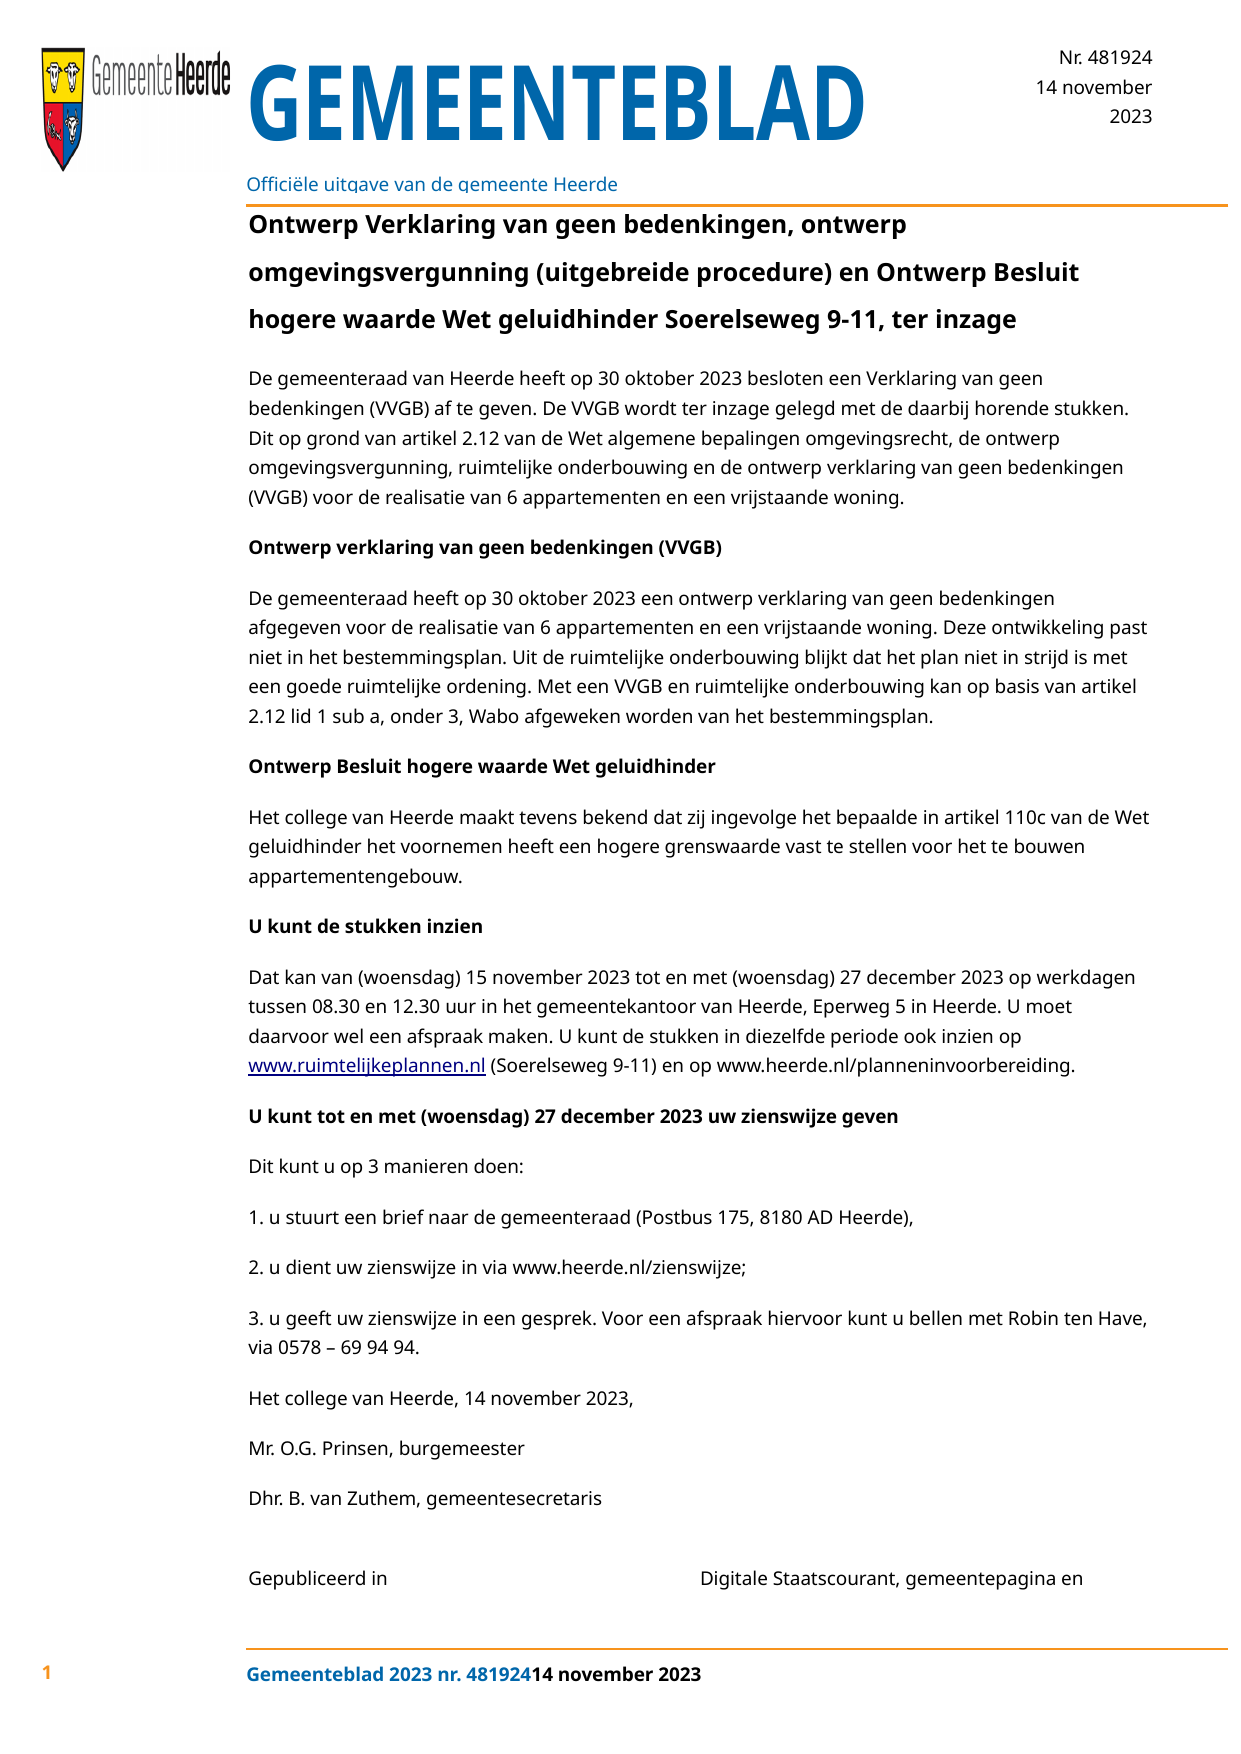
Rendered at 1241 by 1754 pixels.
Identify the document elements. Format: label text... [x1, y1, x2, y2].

text Het college van Heerde maakt tevens bekend dat zij ingevolge het bepaalde in artikel 110c van de Wet geluidhinder het voornemen heeft een hogere grenswaarde vast te stellen voor het te bouwen appartementengebouw. [248, 804, 1152, 889]
table_header Digitale Staatscourant, gemeentepagina en [700, 1566, 1152, 1591]
text Dit kunt u op 3 manieren doen: [248, 1153, 1152, 1179]
text Ontwerp Besluit hogere waarde Wet geluidhinder [248, 753, 1152, 779]
text Dhr. B. van Zuthem, gemeentesecretaris [248, 1486, 1152, 1511]
text Dat kan van (woensdag) 15 november 2023 tot en met (woensdag) 27 december 2023 op werkdagen tussen 08.30 en 12.30 uur in het gemeentekantoor van Heerde, Eperweg 5 in Heerde. U moet daarvoor wel een afspraak maken. U kunt de stukken in diezelfde periode ook inzien op www.ruimtelijkeplannen.nl (Soerelseweg 9-11) en op www.heerde.nl/planneninvoorbereiding. [248, 964, 1152, 1078]
text Mr. O.G. Prinsen, burgemeester [248, 1435, 1152, 1461]
text Ontwerp Verklaring van geen bedenkingen, ontwerp omgevingsvergunning (uitgebreide procedure) en Ontwerp Besluit hogere waarde Wet geluidhinder Soerelseweg 9-11, ter inzage [248, 207, 1152, 336]
picture [41, 47, 231, 172]
table_header Gepubliceerd in [248, 1566, 700, 1591]
text 3. u geeft uw zienswijze in een gesprek. Voor een afspraak hiervoor kunt u bellen met Robin ten Have, via 0578 – 69 94 94. [248, 1305, 1152, 1360]
text De gemeenteraad van Heerde heeft op 30 oktober 2023 besloten een Verklaring van geen bedenkingen (VVGB) af te geven. De VVGB wordt ter inzage gelegd met de daarbij horende stukken. Dit op grond van artikel 2.12 van de Wet algemene bepalingen omgevingsrecht, de ontwerp omgevingsvergunning, ruimtelijke onderbouwing en de ontwerp verklaring van geen bedenkingen (VVGB) voor de realisatie van 6 appartementen en een vrijstaande woning. [248, 366, 1152, 509]
text Het college van Heerde, 14 november 2023, [248, 1385, 1152, 1410]
text U kunt tot en met (woensdag) 27 december 2023 uw zienswijze geven [248, 1103, 1152, 1129]
text 2. u dient uw zienswijze in via www.heerde.nl/zienswijze; [248, 1254, 1152, 1280]
text De gemeenteraad heeft op 30 oktober 2023 een ontwerp verklaring van geen bedenkingen afgegeven voor de realisatie van 6 appartementen en een vrijstaande woning. Deze ontwikkeling past niet in het bestemmingsplan. Uit de ruimtelijke onderbouwing blijkt dat het plan niet in strijd is met een goede ruimtelijke ordening. Met een VVGB en ruimtelijke onderbouwing kan op basis van artikel 2.12 lid 1 sub a, onder 3, Wabo afgeweken worden van het bestemmingsplan. [248, 585, 1152, 729]
text Ontwerp verklaring van geen bedenkingen (VVGB) [248, 534, 1152, 560]
text U kunt de stukken inzien [248, 913, 1152, 939]
text 1. u stuurt een brief naar de gemeenteraad (Postbus 175, 8180 AD Heerde), [248, 1204, 1152, 1229]
